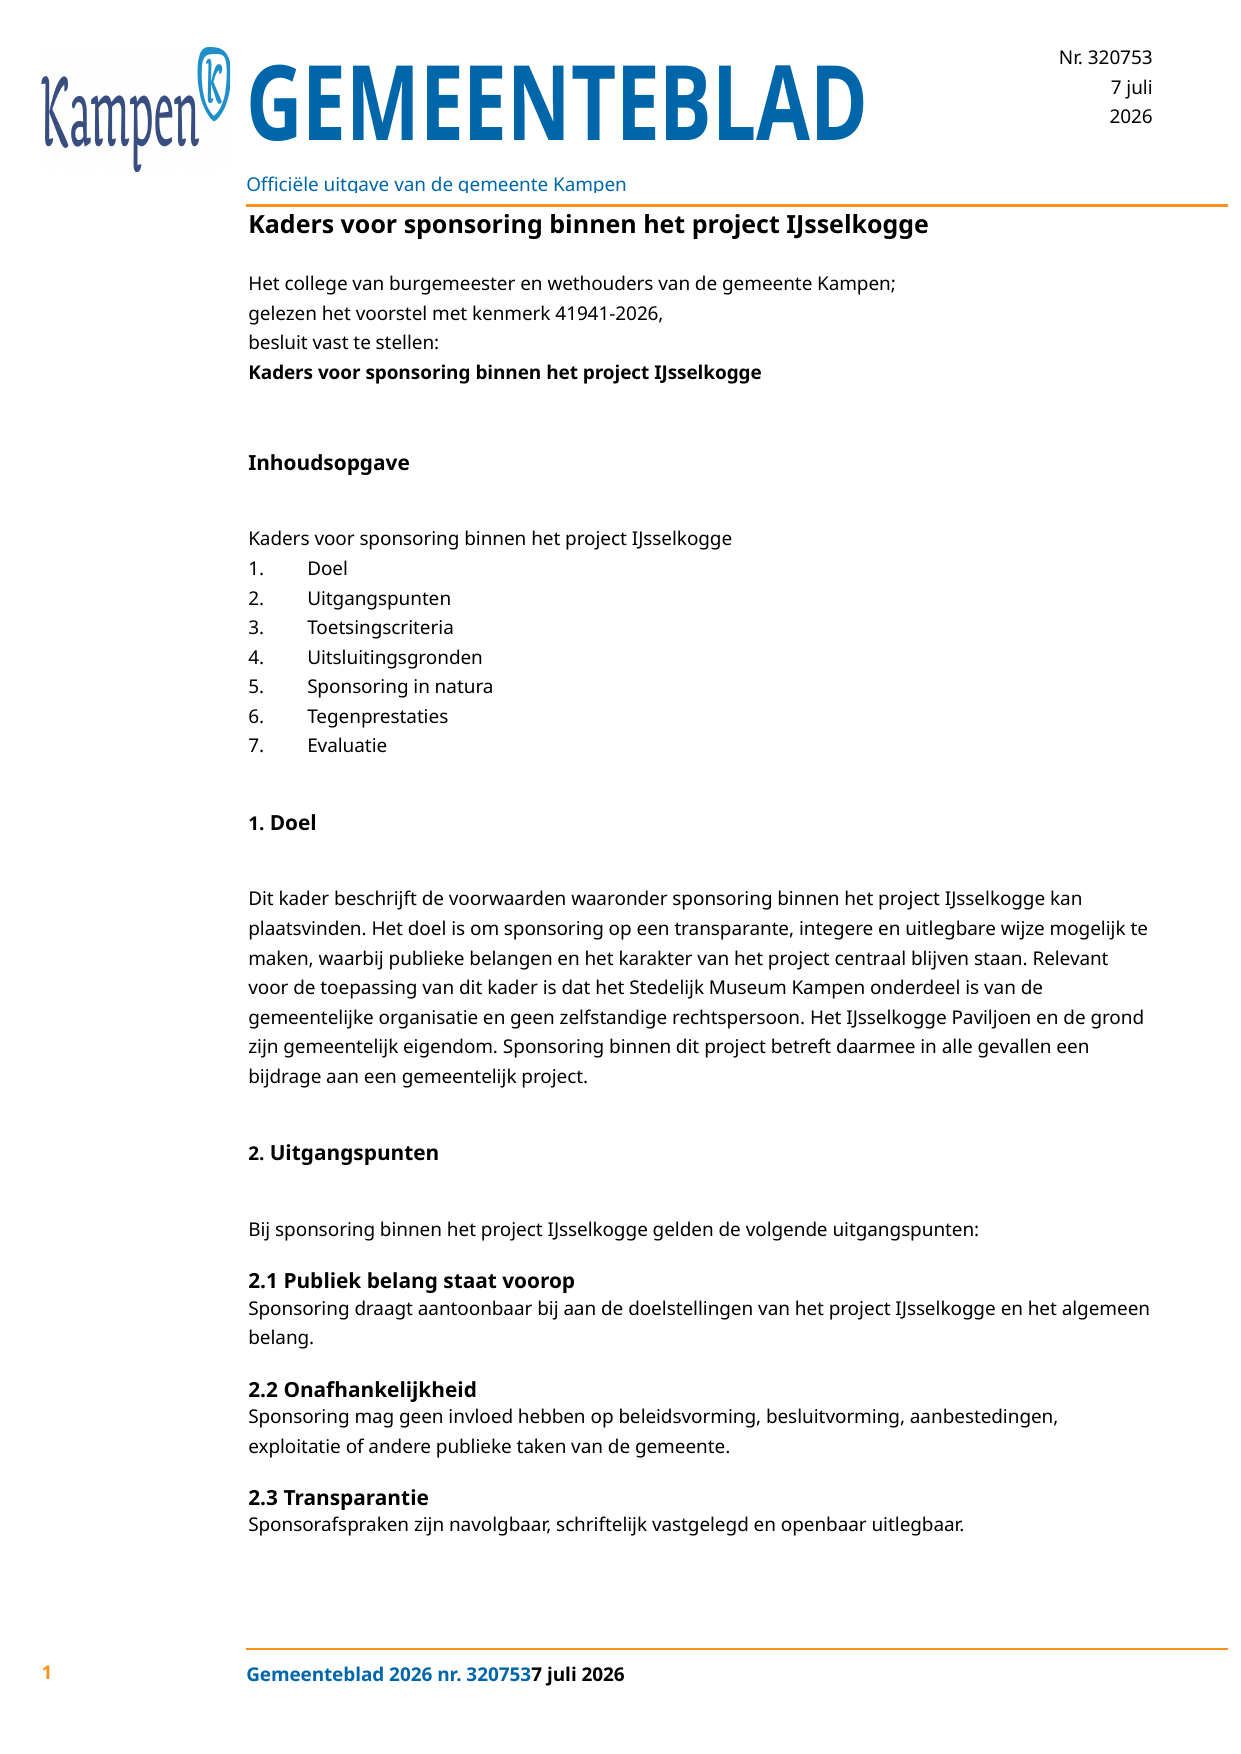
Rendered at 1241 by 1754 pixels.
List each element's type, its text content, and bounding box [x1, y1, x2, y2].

picture [41, 47, 231, 172]
text Het college van burgemeester en wethouders van de gemeente Kampen; [248, 270, 1152, 296]
text Kaders voor sponsoring binnen het project IJsselkogge [248, 359, 1152, 385]
text 1. Doel [248, 808, 1152, 836]
text 2.1 Publiek belang staat voorop [248, 1266, 1152, 1295]
text Sponsoring draagt aantoonbaar bij aan de doelstellingen van het project IJsselkogge en het algemeen belang. [248, 1295, 1152, 1350]
text 2.3 Transparantie [248, 1483, 1152, 1512]
text Sponsoring mag geen invloed hebben op beleidsvorming, besluitvorming, aanbestedingen, exploitatie of andere publieke taken van de gemeente. [248, 1403, 1152, 1458]
list Tegenprestaties [248, 703, 1152, 729]
text gelezen het voorstel met kenmerk 41941-2026, [248, 300, 1152, 326]
list Evaluatie [248, 733, 1152, 758]
text 2.2 Onafhankelijkheid [248, 1375, 1152, 1403]
list Uitgangspunten [248, 585, 1152, 610]
text 2. Uitgangspunten [248, 1138, 1152, 1167]
text Sponsorafspraken zijn navolgbaar, schriftelijk vastgelegd en openbaar uitlegbaar. [248, 1512, 1152, 1537]
text Dit kader beschrijft de voorwaarden waaronder sponsoring binnen het project IJsselkogge kan plaatsvinden. Het doel is om sponsoring op een transparante, integere en uitlegbare wijze mogelijk te maken, waarbij publieke belangen en het karakter van het project centraal blijven staan. Relevant voor de toepassing van dit kader is dat het Stedelijk Museum Kampen onderdeel is van de gemeentelijke organisatie en geen zelfstandige rechtspersoon. Het IJsselkogge Paviljoen en de grond zijn gemeentelijk eigendom. Sponsoring binnen dit project betreft daarmee in alle gevallen een bijdrage aan een gemeentelijk project. [248, 886, 1152, 1089]
text Kaders voor sponsoring binnen het project IJsselkogge [248, 207, 1152, 241]
text Bij sponsoring binnen het project IJsselkogge gelden de volgende uitgangspunten: [248, 1216, 1152, 1242]
text Inhoudsopgave [248, 448, 1152, 476]
text besluit vast te stellen: [248, 329, 1152, 355]
list Toetsingscriteria [248, 614, 1152, 640]
list Sponsoring in natura [248, 673, 1152, 699]
text Kaders voor sponsoring binnen het project IJsselkogge [248, 526, 1152, 551]
list Uitsluitingsgronden [248, 644, 1152, 669]
list Doel [248, 555, 1152, 581]
